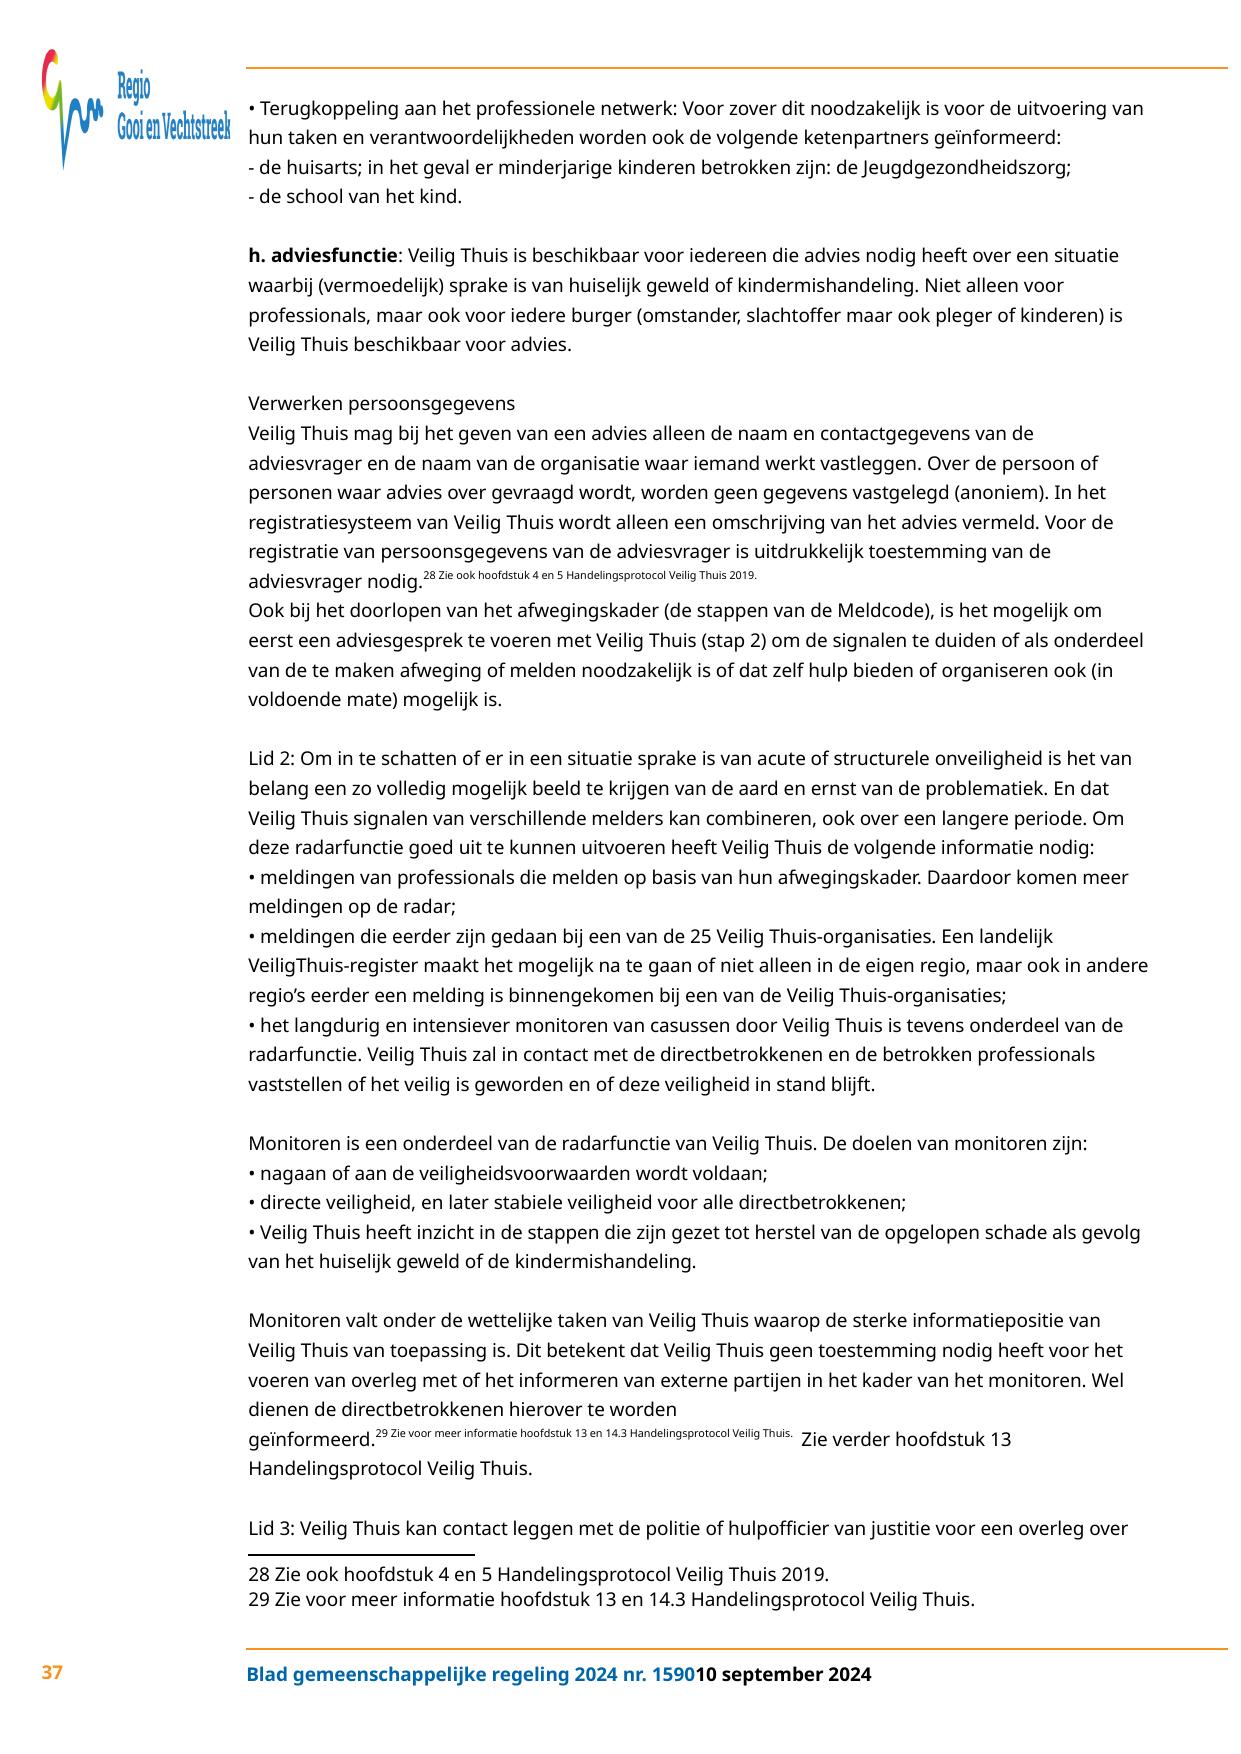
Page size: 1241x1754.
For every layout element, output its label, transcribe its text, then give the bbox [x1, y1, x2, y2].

text Lid 3: Veilig Thuis kan contact leggen met de politie of hulpofficier van justitie voor een overleg over [248, 1515, 1152, 1541]
text • Terugkoppeling aan het professionele netwerk: Voor zover dit noodzakelijk is voor de uitvoering van hun taken en verantwoordelijkheden worden ook de volgende ketenpartners geïnformeerd: [248, 95, 1152, 150]
picture [41, 47, 231, 172]
text h. adviesfunctie: Veilig Thuis is beschikbaar voor iedereen die advies nodig heeft over een situatie waarbij (vermoedelijk) sprake is van huiselijk geweld of kindermishandeling. Niet alleen voor professionals, maar ook voor iedere burger (omstander, slachtoffer maar ook pleger of kinderen) is Veilig Thuis beschikbaar voor advies. [248, 243, 1152, 357]
text Ook bij het doorlopen van het afwegingskader (de stappen van de Meldcode), is het mogelijk om eerst een adviesgesprek te voeren met Veilig Thuis (stap 2) om de signalen te duiden of als onderdeel van de te maken afweging of melden noodzakelijk is of dat zelf hulp bieden of organiseren ook (in voldoende mate) mogelijk is. [248, 598, 1152, 712]
text • Veilig Thuis heeft inzicht in de stappen die zijn gezet tot herstel van de opgelopen schade als gevolg van het huiselijk geweld of de kindermishandeling. [248, 1219, 1152, 1274]
text Veilig Thuis mag bij het geven van een advies alleen de naam en contactgegevens van de adviesvrager en de naam van de organisatie waar iemand werkt vastleggen. Over de persoon of personen waar advies over gevraagd wordt, worden geen gegevens vastgelegd (anoniem). In het registratiesysteem van Veilig Thuis wordt alleen een omschrijving van het advies vermeld. Voor de registratie van persoonsgegevens van de adviesvrager is uitdrukkelijk toestemming van de adviesvrager nodig. [248, 420, 1152, 594]
text Monitoren valt onder de wettelijke taken van Veilig Thuis waarop de sterke informatiepositie van Veilig Thuis van toepassing is. Dit betekent dat Veilig Thuis geen toestemming nodig heeft voor het voeren van overleg met of het informeren van externe partijen in het kader van het monitoren. Wel dienen de directbetrokkenen hierover te worden geïnformeerd. Zie verder hoofdstuk 13 Handelingsprotocol Veilig Thuis. [248, 1308, 1152, 1481]
text • meldingen die eerder zijn gedaan bij een van de 25 Veilig Thuis-organisaties. Een landelijk VeiligThuis-register maakt het mogelijk na te gaan of niet alleen in de eigen regio, maar ook in andere regio’s eerder een melding is binnengekomen bij een van de Veilig Thuis-organisaties; [248, 923, 1152, 1008]
text Lid 2: Om in te schatten of er in een situatie sprake is van acute of structurele onveiligheid is het van belang een zo volledig mogelijk beeld te krijgen van de aard en ernst van de problematiek. En dat Veilig Thuis signalen van verschillende melders kan combineren, ook over een langere periode. Om deze radarfunctie goed uit te kunnen uitvoeren heeft Veilig Thuis de volgende informatie nodig: [248, 746, 1152, 860]
text • het langdurig en intensiever monitoren van casussen door Veilig Thuis is tevens onderdeel van de radarfunctie. Veilig Thuis zal in contact met de directbetrokkenen en de betrokken professionals vaststellen of het veilig is geworden en of deze veiligheid in stand blijft. [248, 1012, 1152, 1097]
text Verwerken persoonsgegevens [248, 391, 1152, 416]
text • nagaan of aan de veiligheidsvoorwaarden wordt voldaan; [248, 1160, 1152, 1186]
text - de school van het kind. [248, 183, 1152, 209]
text Monitoren is een onderdeel van de radarfunctie van Veilig Thuis. De doelen van monitoren zijn: [248, 1130, 1152, 1156]
text - de huisarts; in het geval er minderjarige kinderen betrokken zijn: de Jeugdgezondheidszorg; [248, 154, 1152, 180]
text • directe veiligheid, en later stabiele veiligheid voor alle directbetrokkenen; [248, 1189, 1152, 1215]
text • meldingen van professionals die melden op basis van hun afwegingskader. Daardoor komen meer meldingen op de radar; [248, 864, 1152, 919]
